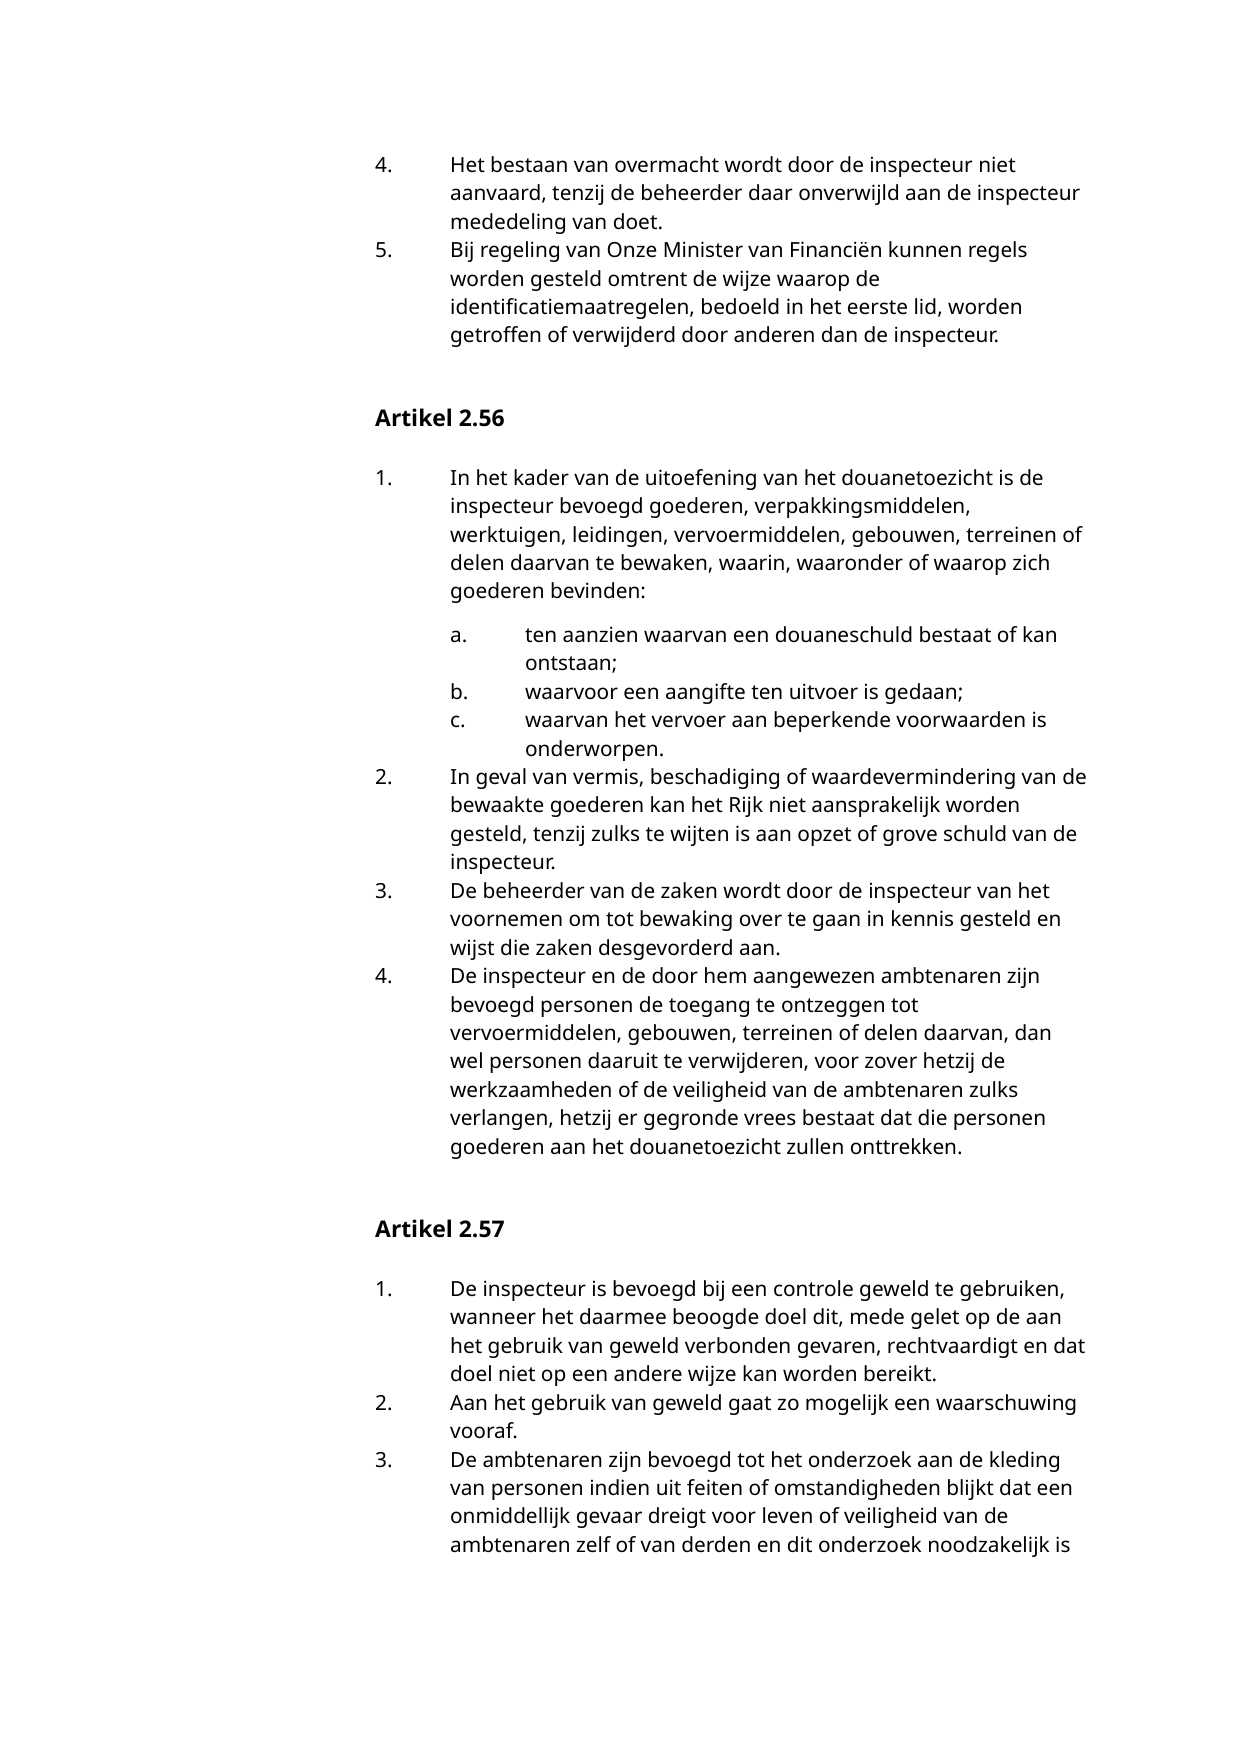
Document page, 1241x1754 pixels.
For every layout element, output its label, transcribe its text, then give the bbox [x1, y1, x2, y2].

list Het bestaan van overmacht wordt door de inspecteur niet aanvaard, tenzij de beheerder daar onverwijld aan de inspecteur mededeling van doet. [375, 150, 1090, 235]
subtitle Artikel 2.57 [375, 1213, 1090, 1244]
list Aan het gebruik van geweld gaat zo mogelijk een waarschuwing vooraf. [375, 1388, 1090, 1445]
subtitle Artikel 2.56 [375, 402, 1090, 433]
list Bij regeling van Onze Minister van Financiën kunnen regels worden gesteld omtrent de wijze waarop de identificatiemaatregelen, bedoeld in het eerste lid, worden getroffen of verwijderd door anderen dan de inspecteur. [375, 235, 1090, 349]
list In het kader van de uitoefening van het douanetoezicht is de inspecteur bevoegd goederen, verpakkingsmiddelen, werktuigen, leidingen, vervoermiddelen, gebouwen, terreinen of delen daarvan te bewaken, waarin, waaronder of waarop zich goederen bevinden: [375, 463, 1090, 605]
list De inspecteur en de door hem aangewezen ambtenaren zijn bevoegd personen de toegang te ontzeggen tot vervoermiddelen, gebouwen, terreinen of delen daarvan, dan wel personen daaruit te verwijderen, voor zover hetzij de werkzaamheden of de veiligheid van de ambtenaren zulks verlangen, hetzij er gegronde vrees bestaat dat die personen goederen aan het douanetoezicht zullen onttrekken. [375, 961, 1090, 1160]
list waarvan het vervoer aan beperkende voorwaarden is onderworpen. [450, 705, 1090, 762]
list De inspecteur is bevoegd bij een controle geweld te gebruiken, wanneer het daarmee beoogde doel dit, mede gelet op de aan het gebruik van geweld verbonden gevaren, rechtvaardigt en dat doel niet op een andere wijze kan worden bereikt. [375, 1274, 1090, 1388]
list De ambtenaren zijn bevoegd tot het onderzoek aan de kleding van personen indien uit feiten of omstandigheden blijkt dat een onmiddellijk gevaar dreigt voor leven of veiligheid van de ambtenaren zelf of van derden en dit onderzoek noodzakelijk is [375, 1445, 1090, 1558]
list ten aanzien waarvan een douaneschuld bestaat of kan ontstaan; [450, 620, 1090, 677]
list In geval van vermis, beschadiging of waardevermindering van de bewaakte goederen kan het Rijk niet aansprakelijk worden gesteld, tenzij zulks te wijten is aan opzet of grove schuld van de inspecteur. [375, 762, 1090, 876]
list De beheerder van de zaken wordt door de inspecteur van het voornemen om tot bewaking over te gaan in kennis gesteld en wijst die zaken desgevorderd aan. [375, 876, 1090, 961]
list waarvoor een aangifte ten uitvoer is gedaan; [450, 677, 1090, 705]
